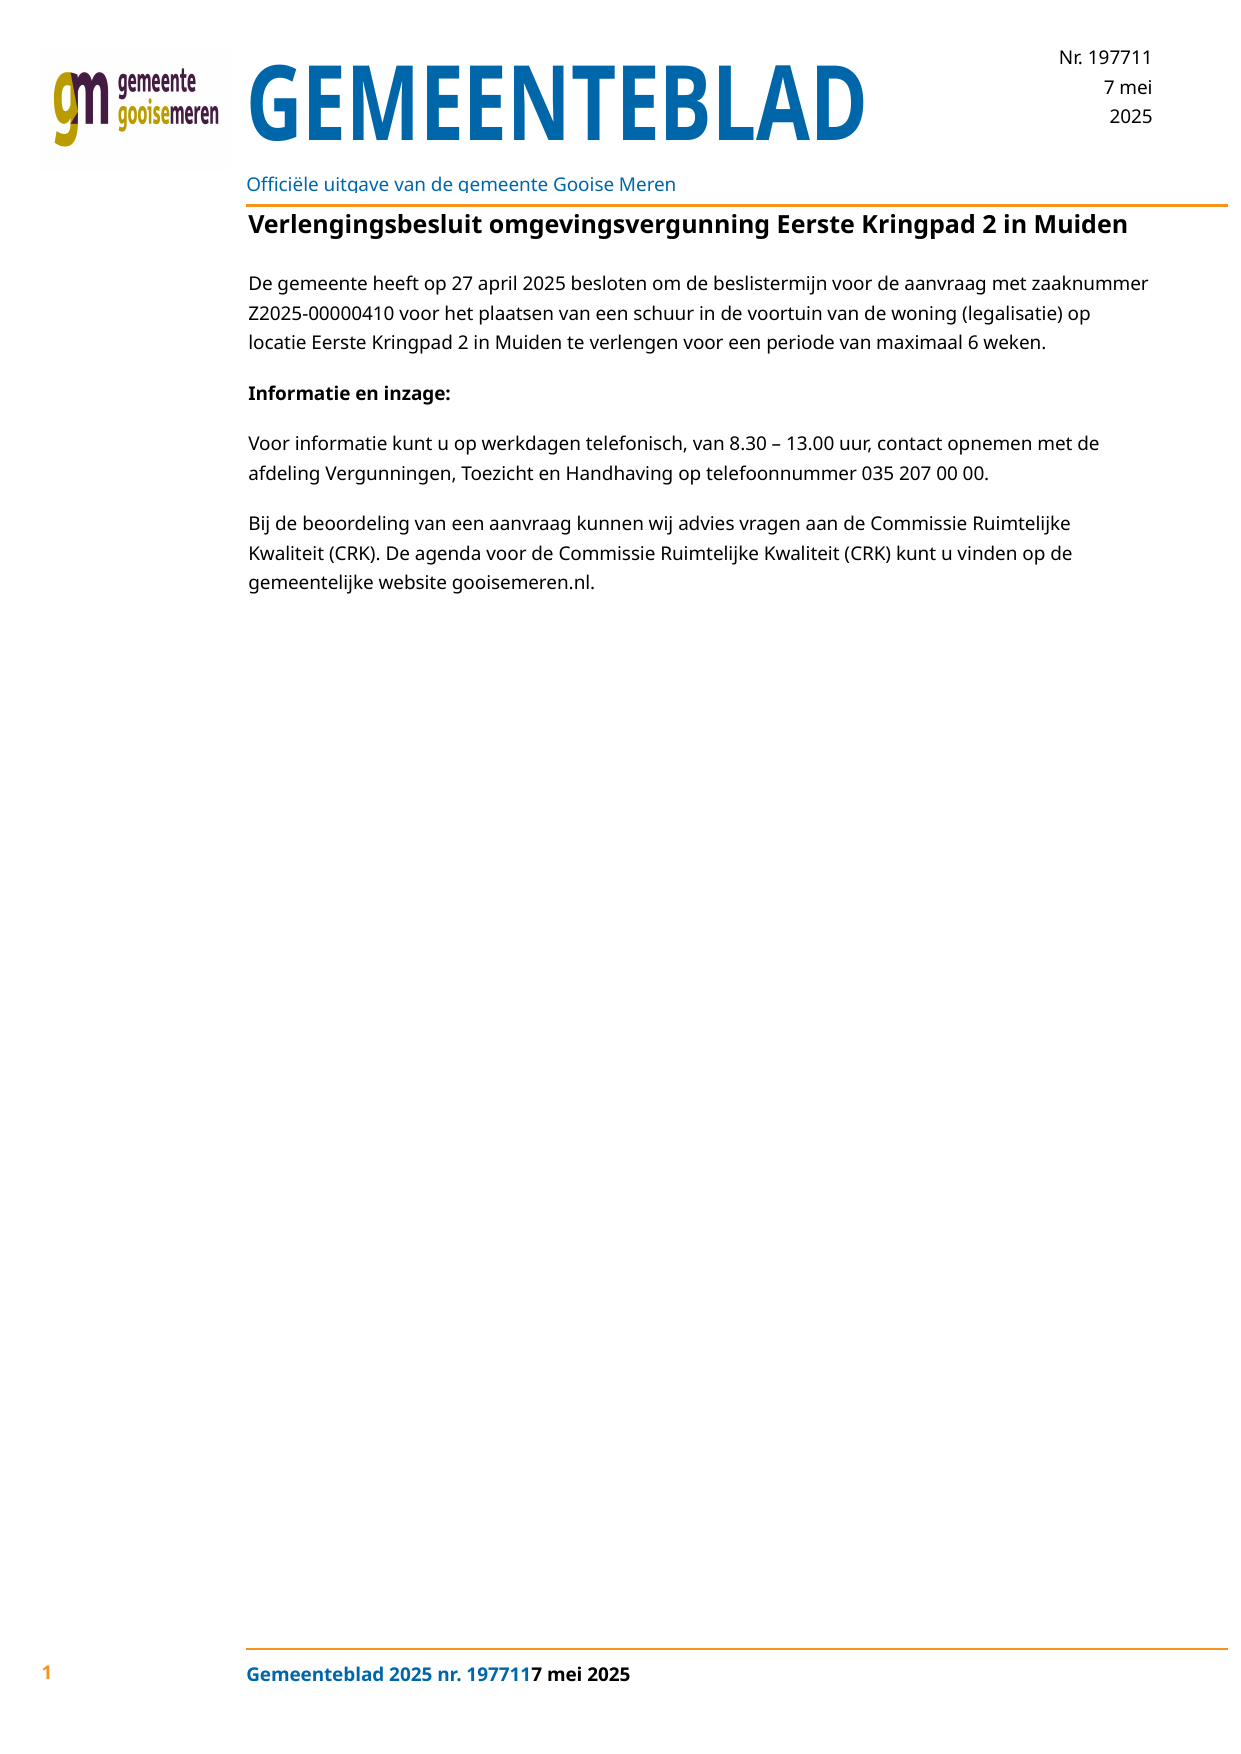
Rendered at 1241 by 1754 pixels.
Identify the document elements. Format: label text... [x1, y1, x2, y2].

text Bij de beoordeling van een aanvraag kunnen wij advies vragen aan de Commissie Ruimtelijke Kwaliteit (CRK). De agenda voor de Commissie Ruimtelijke Kwaliteit (CRK) kunt u vinden op de gemeentelijke website gooisemeren.nl. [248, 510, 1152, 595]
text Verlengingsbesluit omgevingsvergunning Eerste Kringpad 2 in Muiden [248, 207, 1152, 241]
picture [41, 47, 231, 172]
text Voor informatie kunt u op werkdagen telefonisch, van 8.30 – 13.00 uur, contact opnemen met de afdeling Vergunningen, Toezicht en Handhaving op telefoonnummer 035 207 00 00. [248, 430, 1152, 486]
text Informatie en inzage: [248, 380, 1152, 406]
text De gemeente heeft op 27 april 2025 besloten om de beslistermijn voor de aanvraag met zaaknummer Z2025-00000410 voor het plaatsen van een schuur in de voortuin van de woning (legalisatie) op locatie Eerste Kringpad 2 in Muiden te verlengen voor een periode van maximaal 6 weken. [248, 270, 1152, 355]
